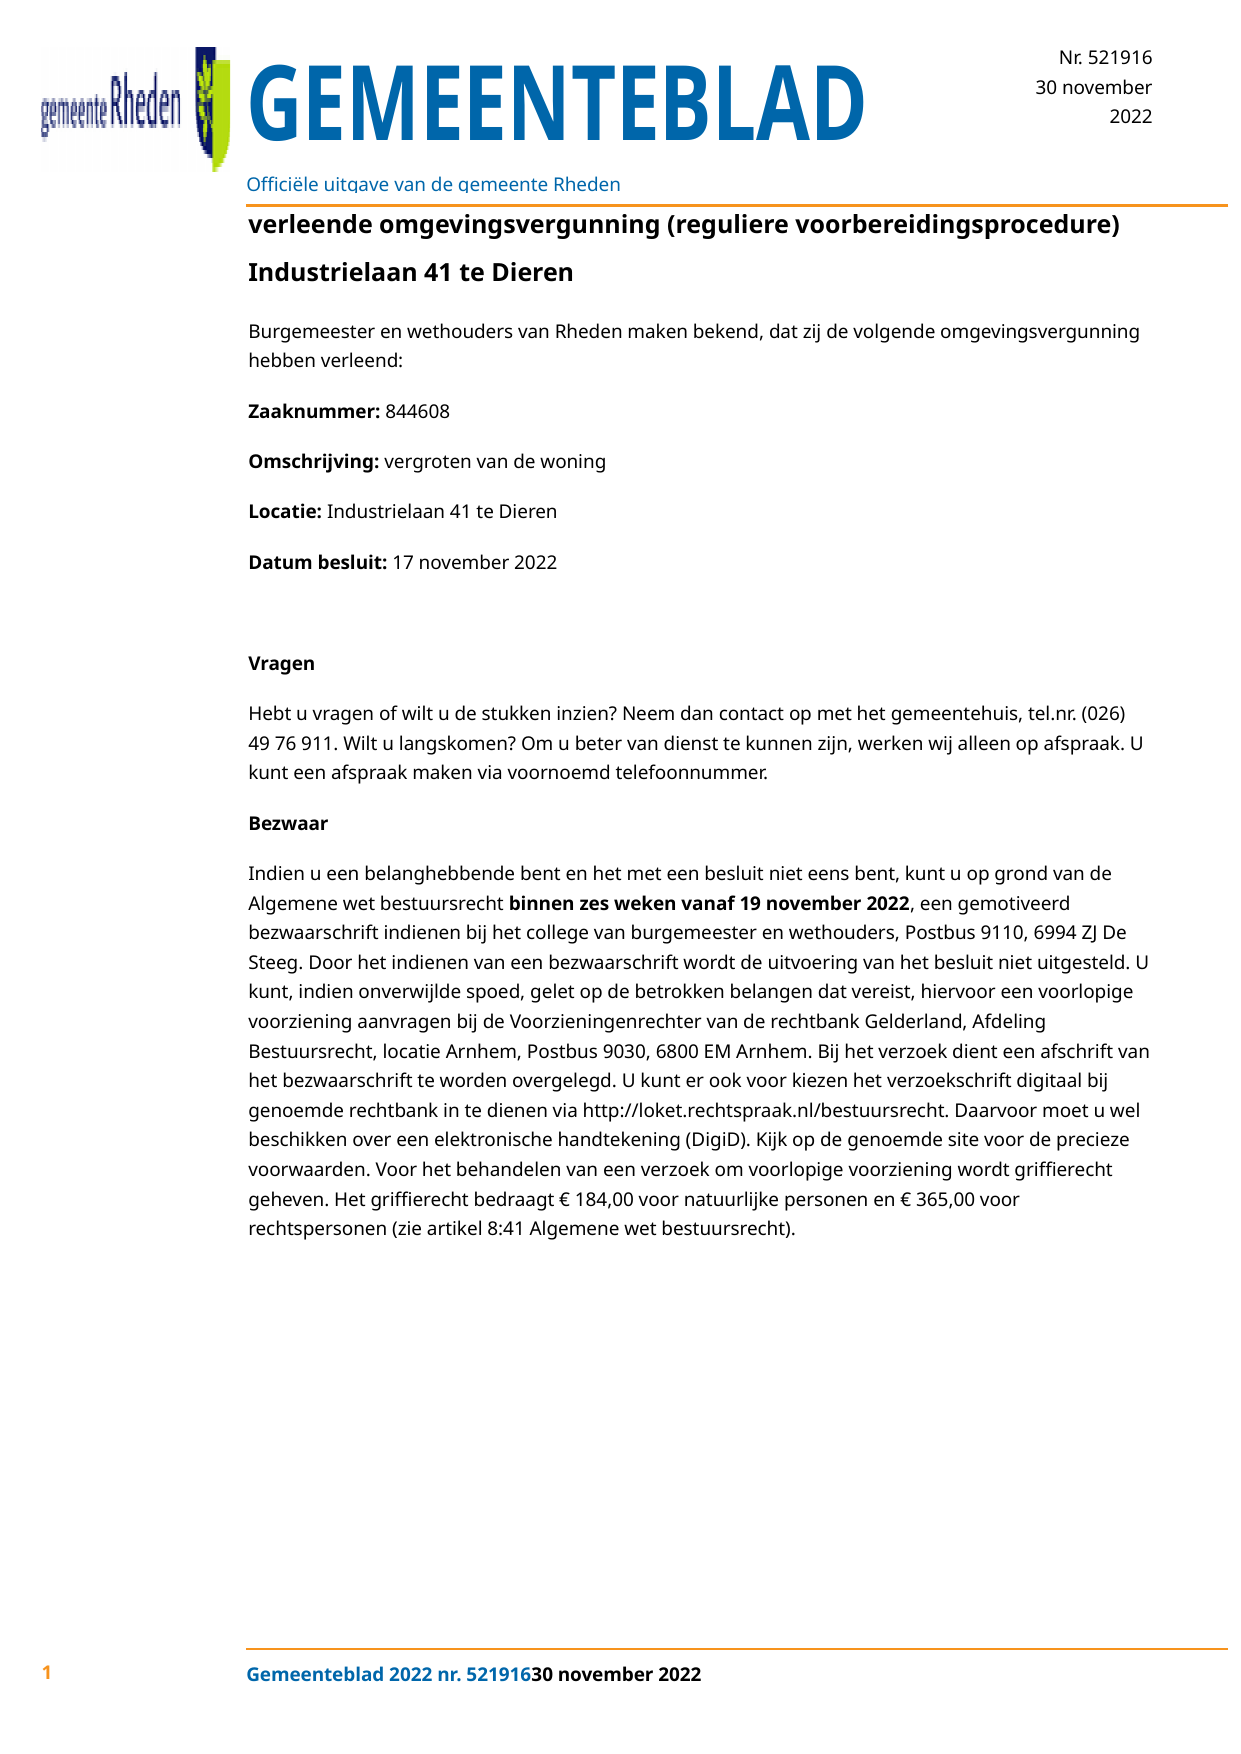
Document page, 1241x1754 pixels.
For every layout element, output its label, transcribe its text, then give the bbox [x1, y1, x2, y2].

picture [41, 47, 231, 172]
text Vragen [248, 650, 1152, 676]
text Datum besluit: 17 november 2022 [248, 549, 1152, 575]
text Omschrijving: vergroten van de woning [248, 448, 1152, 474]
text Zaaknummer: 844608 [248, 398, 1152, 424]
text Indien u een belanghebbende bent en het met een besluit niet eens bent, kunt u op grond van de Algemene wet bestuursrecht binnen zes weken vanaf 19 november 2022, een gemotiveerd bezwaarschrift indienen bij het college van burgemeester en wethouders, Postbus 9110, 6994 ZJ De Steeg. Door het indienen van een bezwaarschrift wordt de uitvoering van het besluit niet uitgesteld. U kunt, indien onverwijlde spoed, gelet op de betrokken belangen dat vereist, hiervoor een voorlopige voorziening aanvragen bij de Voorzieningenrechter van de rechtbank Gelderland, Afdeling Bestuursrecht, locatie Arnhem, Postbus 9030, 6800 EM Arnhem. Bij het verzoek dient een afschrift van het bezwaarschrift te worden overgelegd. U kunt er ook voor kiezen het verzoekschrift digitaal bij genoemde rechtbank in te dienen via http://loket.rechtspraak.nl/bestuursrecht. Daarvoor moet u wel beschikken over een elektronische handtekening (DigiD). Kijk op de genoemde site voor de precieze voorwaarden. Voor het behandelen van een verzoek om voorlopige voorziening wordt griffierecht geheven. Het griffierecht bedraagt € 184,00 voor natuurlijke personen en € 365,00 voor rechtspersonen (zie artikel 8:41 Algemene wet bestuursrecht). [248, 860, 1152, 1241]
text Burgemeester en wethouders van Rheden maken bekend, dat zij de volgende omgevingsvergunning hebben verleend: [248, 318, 1152, 373]
text verleende omgevingsvergunning (reguliere voorbereidingsprocedure) Industrielaan 41 te Dieren [248, 207, 1152, 288]
text Locatie: Industrielaan 41 te Dieren [248, 499, 1152, 524]
text Bezwaar [248, 810, 1152, 836]
text Hebt u vragen of wilt u de stukken inzien? Neem dan contact op met het gemeentehuis, tel.nr. (026) 49 76 911. Wilt u langskomen? Om u beter van dienst te kunnen zijn, werken wij alleen op afspraak. U kunt een afspraak maken via voornoemd telefoonnummer. [248, 700, 1152, 785]
